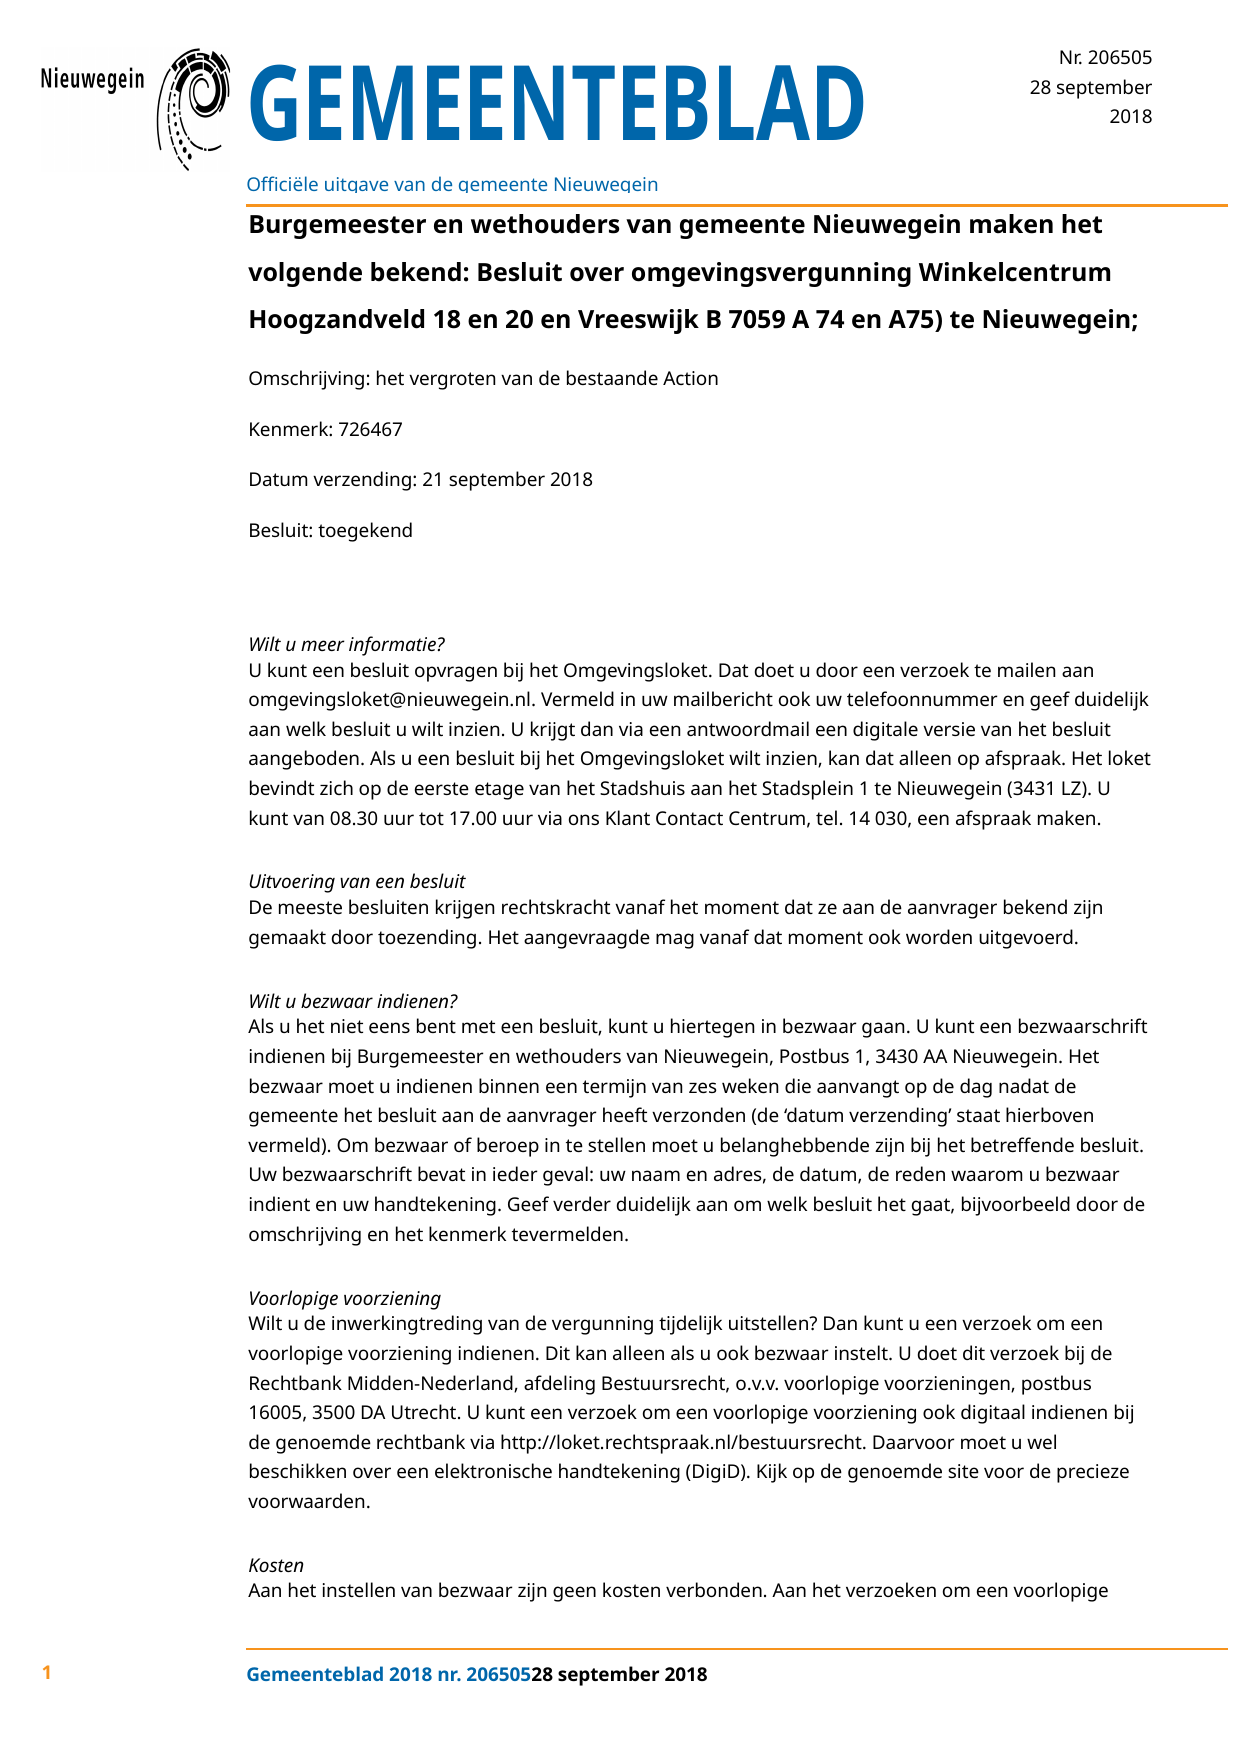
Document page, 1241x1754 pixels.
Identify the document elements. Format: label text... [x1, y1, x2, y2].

text Kosten [248, 1552, 1152, 1578]
text Uitvoering van een besluit [248, 869, 1152, 894]
picture [41, 47, 231, 172]
text Aan het instellen van bezwaar zijn geen kosten verbonden. Aan het verzoeken om een voorlopige [248, 1578, 1152, 1603]
text De meeste besluiten krijgen rechtskracht vanaf het moment dat ze aan de aanvrager bekend zijn gemaakt door toezending. Het aangevraagde mag vanaf dat moment ook worden uitgevoerd. [248, 894, 1152, 950]
text Datum verzending: 21 september 2018 [248, 466, 1152, 492]
text Kenmerk: 726467 [248, 416, 1152, 442]
text Als u het niet eens bent met een besluit, kunt u hiertegen in bezwaar gaan. U kunt een bezwaarschrift indienen bij Burgemeester en wethouders van Nieuwegein, Postbus 1, 3430 AA Nieuwegein. Het bezwaar moet u indienen binnen een termijn van zes weken die aanvangt op de dag nadat de gemeente het besluit aan de aanvrager heeft verzonden (de ‘datum verzending’ staat hierboven vermeld). Om bezwaar of beroep in te stellen moet u belanghebbende zijn bij het betreffende besluit. Uw bezwaarschrift bevat in ieder geval: uw naam en adres, de datum, de reden waarom u bezwaar indient en uw handtekening. Geef verder duidelijk aan om welk besluit het gaat, bijvoorbeeld door de omschrijving en het kenmerk tevermelden. [248, 1014, 1152, 1247]
text Wilt u meer informatie? [248, 631, 1152, 657]
text Besluit: toegekend [248, 517, 1152, 542]
text Voorlopige voorziening [248, 1285, 1152, 1311]
text Burgemeester en wethouders van gemeente Nieuwegein maken het volgende bekend: Besluit over omgevingsvergunning Winkelcentrum Hoogzandveld 18 en 20 en Vreeswijk B 7059 A 74 en A75) te Nieuwegein; [248, 207, 1152, 336]
text Wilt u de inwerkingtreding van de vergunning tijdelijk uitstellen? Dan kunt u een verzoek om een voorlopige voorziening indienen. Dit kan alleen als u ook bezwaar instelt. U doet dit verzoek bij de Rechtbank Midden-Nederland, afdeling Bestuursrecht, o.v.v. voorlopige voorzieningen, postbus 16005, 3500 DA Utrecht. U kunt een verzoek om een voorlopige voorziening ook digitaal indienen bij de genoemde rechtbank via http://loket.rechtspraak.nl/bestuursrecht. Daarvoor moet u wel beschikken over een elektronische handtekening (DigiD). Kijk op de genoemde site voor de precieze voorwaarden. [248, 1311, 1152, 1514]
text Wilt u bezwaar indienen? [248, 988, 1152, 1014]
text Omschrijving: het vergroten van de bestaande Action [248, 366, 1152, 391]
text U kunt een besluit opvragen bij het Omgevingsloket. Dat doet u door een verzoek te mailen aan omgevingsloket@nieuwegein.nl. Vermeld in uw mailbericht ook uw telefoonnummer en geef duidelijk aan welk besluit u wilt inzien. U krijgt dan via een antwoordmail een digitale versie van het besluit aangeboden. Als u een besluit bij het Omgevingsloket wilt inzien, kan dat alleen op afspraak. Het loket bevindt zich op de eerste etage van het Stadshuis aan het Stadsplein 1 te Nieuwegein (3431 LZ). U kunt van 08.30 uur tot 17.00 uur via ons Klant Contact Centrum, tel. 14 030, een afspraak maken. [248, 657, 1152, 831]
